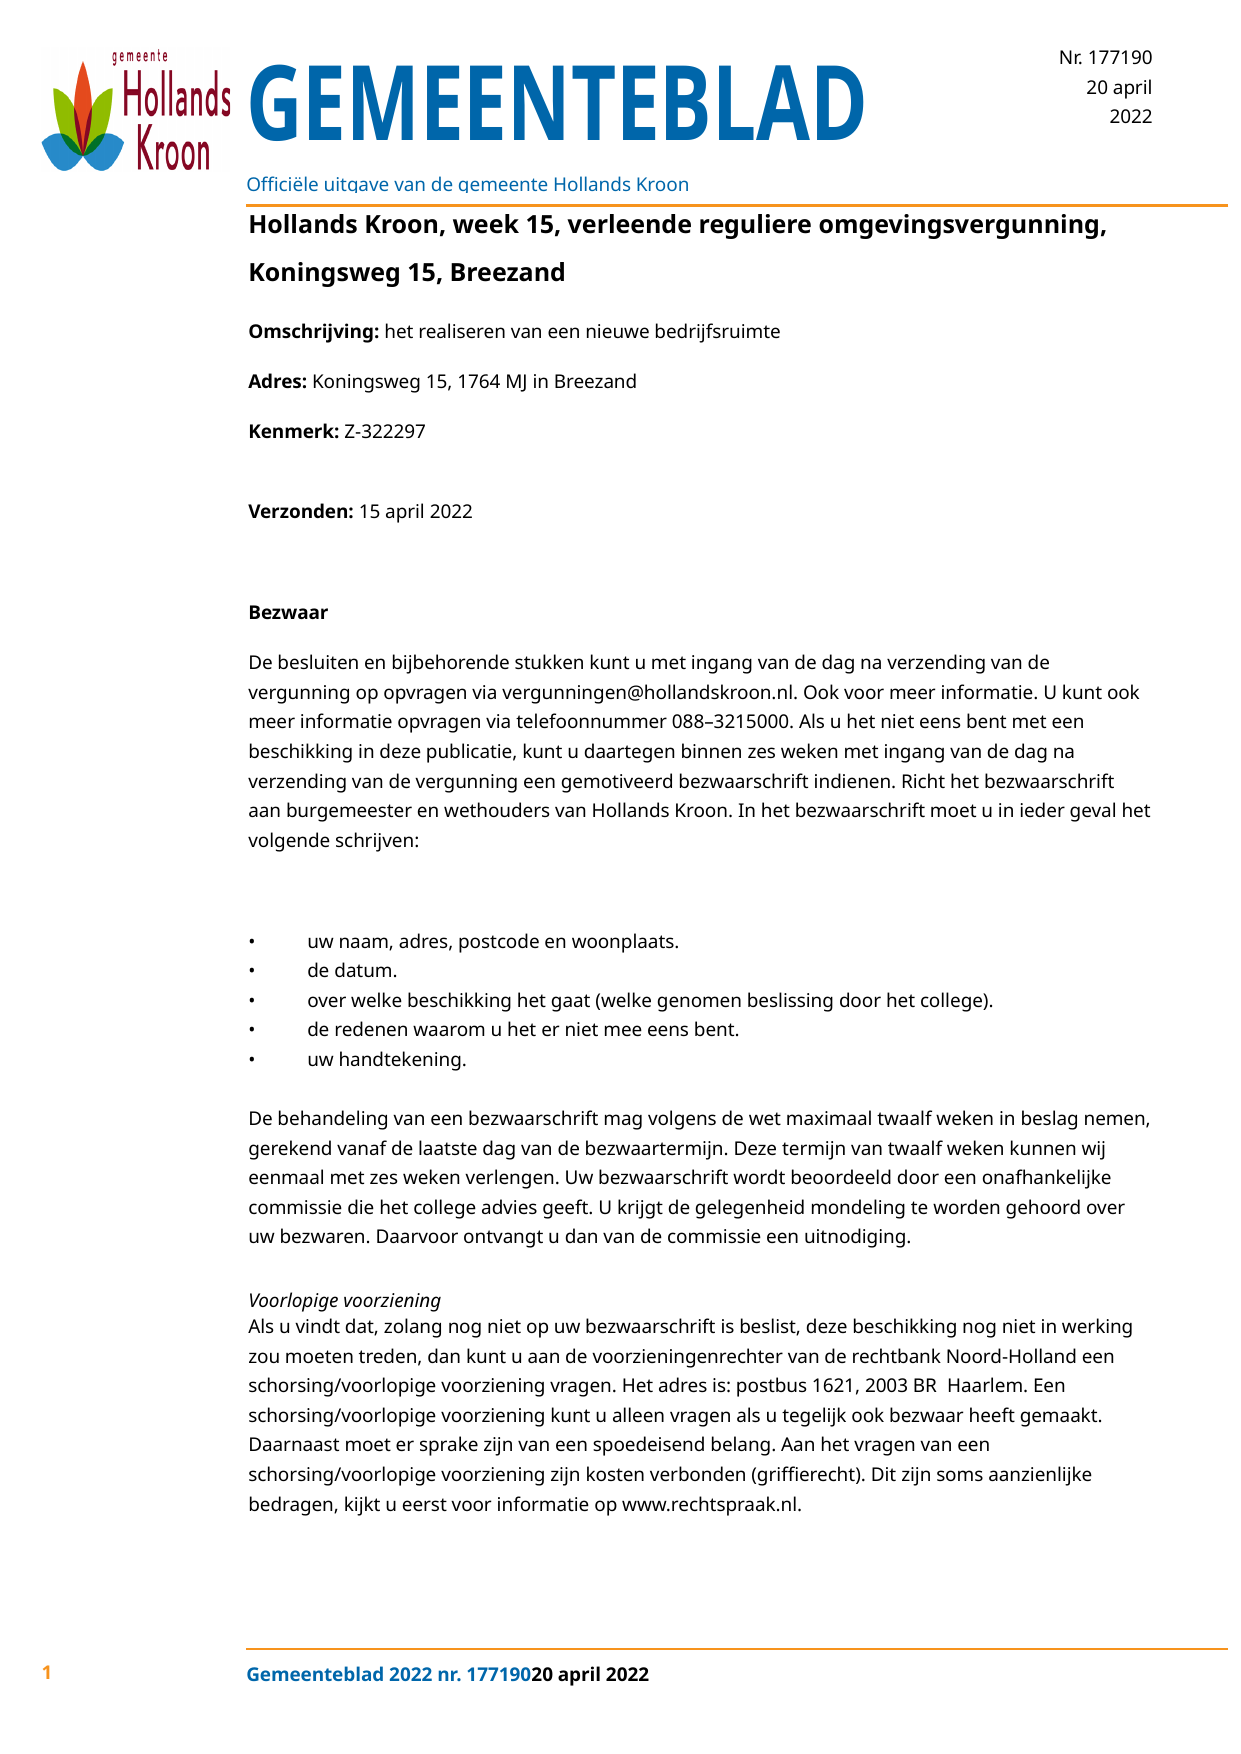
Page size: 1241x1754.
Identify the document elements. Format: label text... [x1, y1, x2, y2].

text Omschrijving: het realiseren van een nieuwe bedrijfsruimte [248, 318, 1152, 344]
text De behandeling van een bezwaarschrift mag volgens de wet maximaal twaalf weken in beslag nemen, gerekend vanaf de laatste dag van de bezwaartermijn. Deze termijn van twaalf weken kunnen wij eenmaal met zes weken verlengen. Uw bezwaarschrift wordt beoordeeld door een onafhankelijke commissie die het college advies geeft. U krijgt de gelegenheid mondeling te worden gehoord over uw bezwaren. Daarvoor ontvangt u dan van de commissie een uitnodiging. [248, 1105, 1152, 1249]
text Adres: Koningsweg 15, 1764 MJ in Breezand [248, 368, 1152, 394]
text Hollands Kroon, week 15, verleende reguliere omgevingsvergunning, Koningsweg 15, Breezand [248, 207, 1152, 288]
text Bezwaar [248, 599, 1152, 625]
list uw naam, adres, postcode en woonplaats. [248, 928, 1152, 953]
text De besluiten en bijbehorende stukken kunt u met ingang van de dag na verzending van de vergunning op opvragen via vergunningen@hollandskroon.nl. Ook voor meer informatie. U kunt ook meer informatie opvragen via telefoonnummer 088–3215000. Als u het niet eens bent met een beschikking in deze publicatie, kunt u daartegen binnen zes weken met ingang van de dag na verzending van de vergunning een gemotiveerd bezwaarschrift indienen. Richt het bezwaarschrift aan burgemeester en wethouders van Hollands Kroon. In het bezwaarschrift moet u in ieder geval het volgende schrijven: [248, 649, 1152, 853]
table_header [248, 469, 700, 495]
text Kenmerk: Z-322297 [248, 419, 1152, 444]
table_header [700, 469, 1152, 495]
text Als u vindt dat, zolang nog niet op uw bezwaarschrift is beslist, deze beschikking nog niet in werking zou moeten treden, dan kunt u aan de voorzieningenrechter van de rechtbank Noord-Holland een schorsing/voorlopige voorziening vragen. Het adres is: postbus 1621, 2003 BR Haarlem. Een schorsing/voorlopige voorziening kunt u alleen vragen als u tegelijk ook bezwaar heeft gemaakt. Daarnaast moet er sprake zijn van een spoedeisend belang. Aan het vragen van een schorsing/voorlopige voorziening zijn kosten verbonden (griffierecht). Dit zijn soms aanzienlijke bedragen, kijkt u eerst voor informatie op www.rechtspraak.nl. [248, 1313, 1152, 1517]
list de redenen waarom u het er niet mee eens bent. [248, 1017, 1152, 1042]
text Voorlopige voorziening [248, 1288, 1152, 1313]
text Verzonden: 15 april 2022 [248, 498, 1152, 524]
picture [41, 47, 231, 172]
list over welke beschikking het gaat (welke genomen beslissing door het college). [248, 987, 1152, 1013]
list uw handtekening. [248, 1046, 1152, 1072]
list de datum. [248, 957, 1152, 983]
